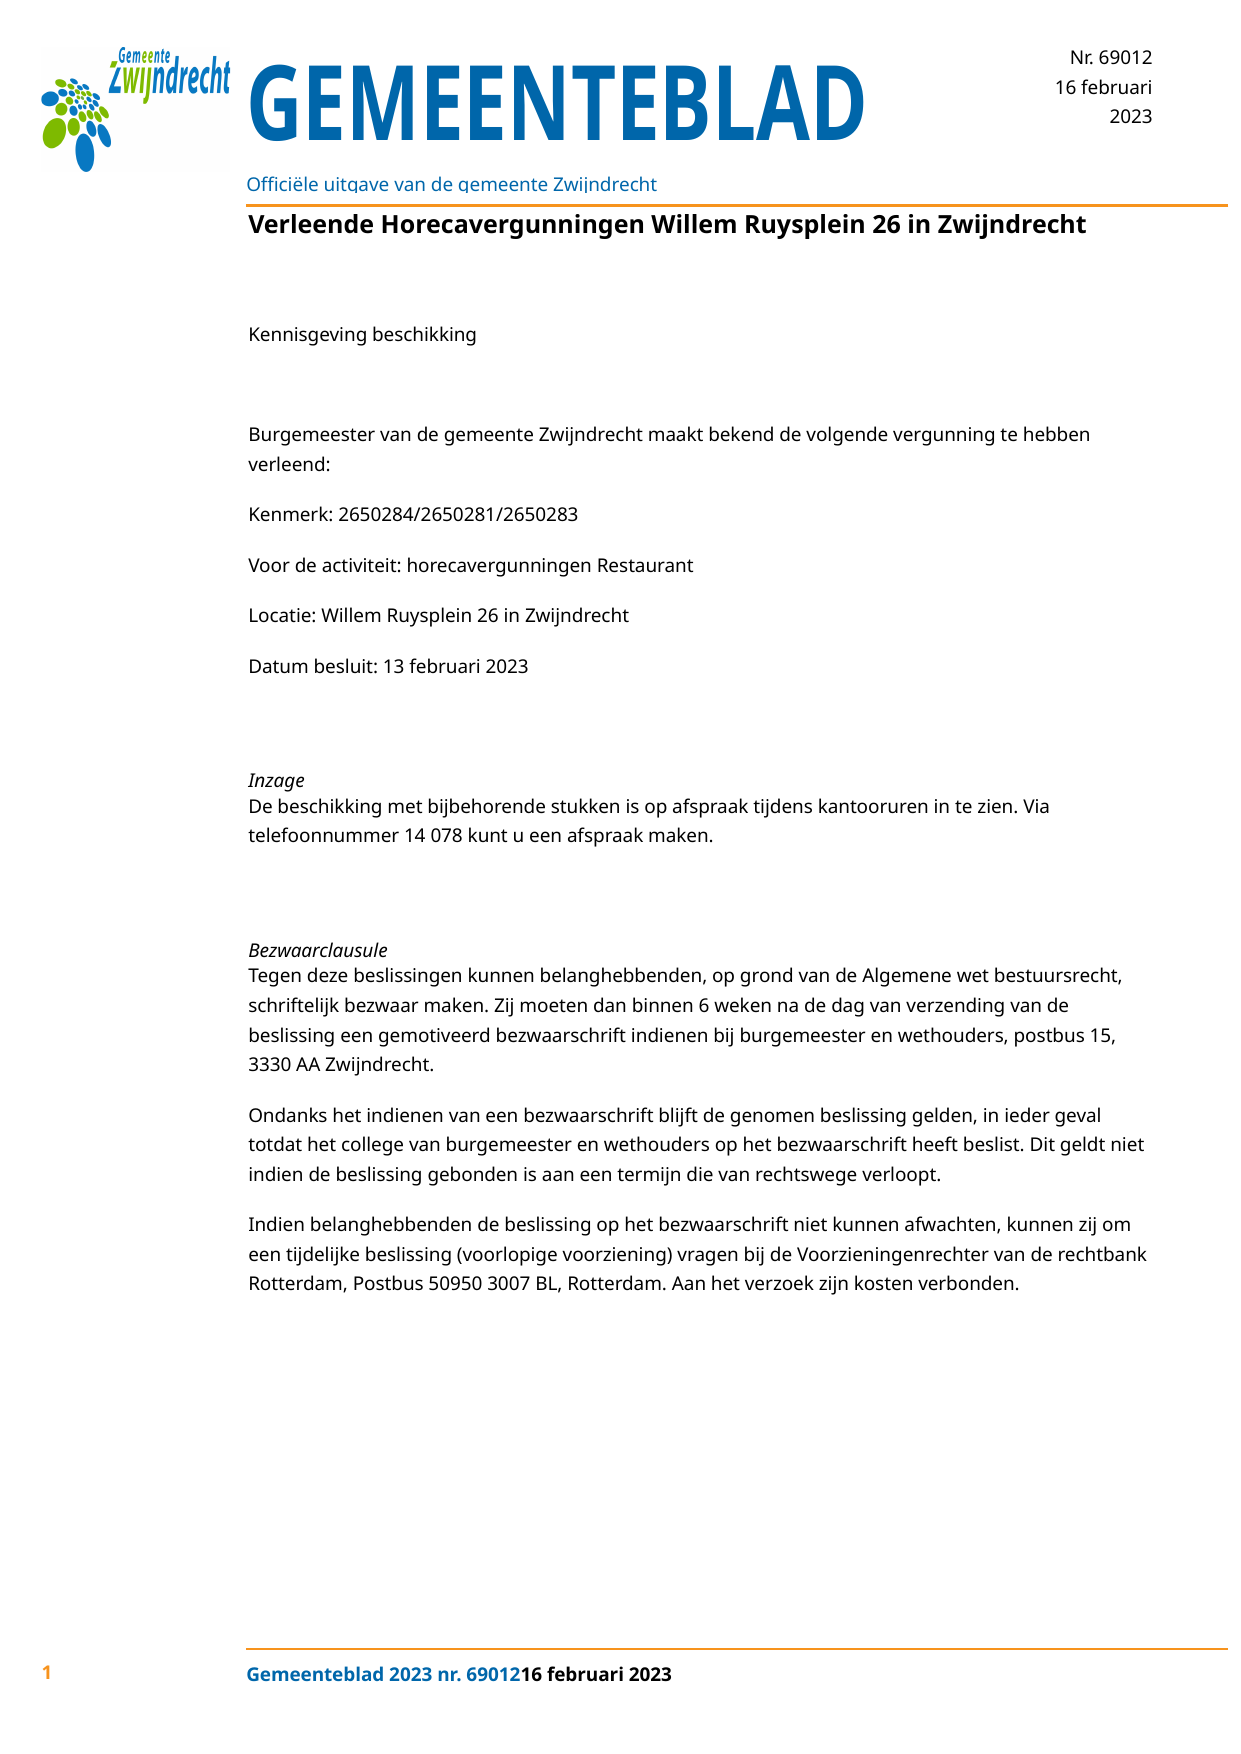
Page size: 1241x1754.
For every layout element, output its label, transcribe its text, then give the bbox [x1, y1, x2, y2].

text Locatie: Willem Ruysplein 26 in Zwijndrecht [248, 602, 1152, 628]
text Inzage [248, 767, 1152, 793]
text Kenmerk: 2650284/2650281/2650283 [248, 502, 1152, 527]
text Datum besluit: 13 februari 2023 [248, 653, 1152, 678]
text De beschikking met bijbehorende stukken is op afspraak tijdens kantooruren in te zien. Via telefoonnummer 14 078 kunt u een afspraak maken. [248, 793, 1152, 848]
text Voor de activiteit: horecavergunningen Restaurant [248, 552, 1152, 578]
text Indien belanghebbenden de beslissing op het bezwaarschrift niet kunnen afwachten, kunnen zij om een tijdelijke beslissing (voorlopige voorziening) vragen bij de Voorzieningenrechter van de rechtbank Rotterdam, Postbus 50950 3007 BL, Rotterdam. Aan het verzoek zijn kosten verbonden. [248, 1211, 1152, 1296]
text Ondanks het indienen van een bezwaarschrift blijft de genomen beslissing gelden, in ieder geval totdat het college van burgemeester en wethouders op het bezwaarschrift heeft beslist. Dit geldt niet indien de beslissing gebonden is aan een termijn die van rechtswege verloopt. [248, 1102, 1152, 1187]
text Bezwaarclausule [248, 937, 1152, 963]
picture [41, 47, 231, 172]
text Tegen deze beslissingen kunnen belanghebbenden, op grond van de Algemene wet bestuursrecht, schriftelijk bezwaar maken. Zij moeten dan binnen 6 weken na de dag van verzending van de beslissing een gemotiveerd bezwaarschrift indienen bij burgemeester en wethouders, postbus 15, 3330 AA Zwijndrecht. [248, 963, 1152, 1077]
text Verleende Horecavergunningen Willem Ruysplein 26 in Zwijndrecht [248, 207, 1152, 241]
text Kennisgeving beschikking [248, 321, 1152, 346]
text Burgemeester van de gemeente Zwijndrecht maakt bekend de volgende vergunning te hebben verleend: [248, 422, 1152, 477]
